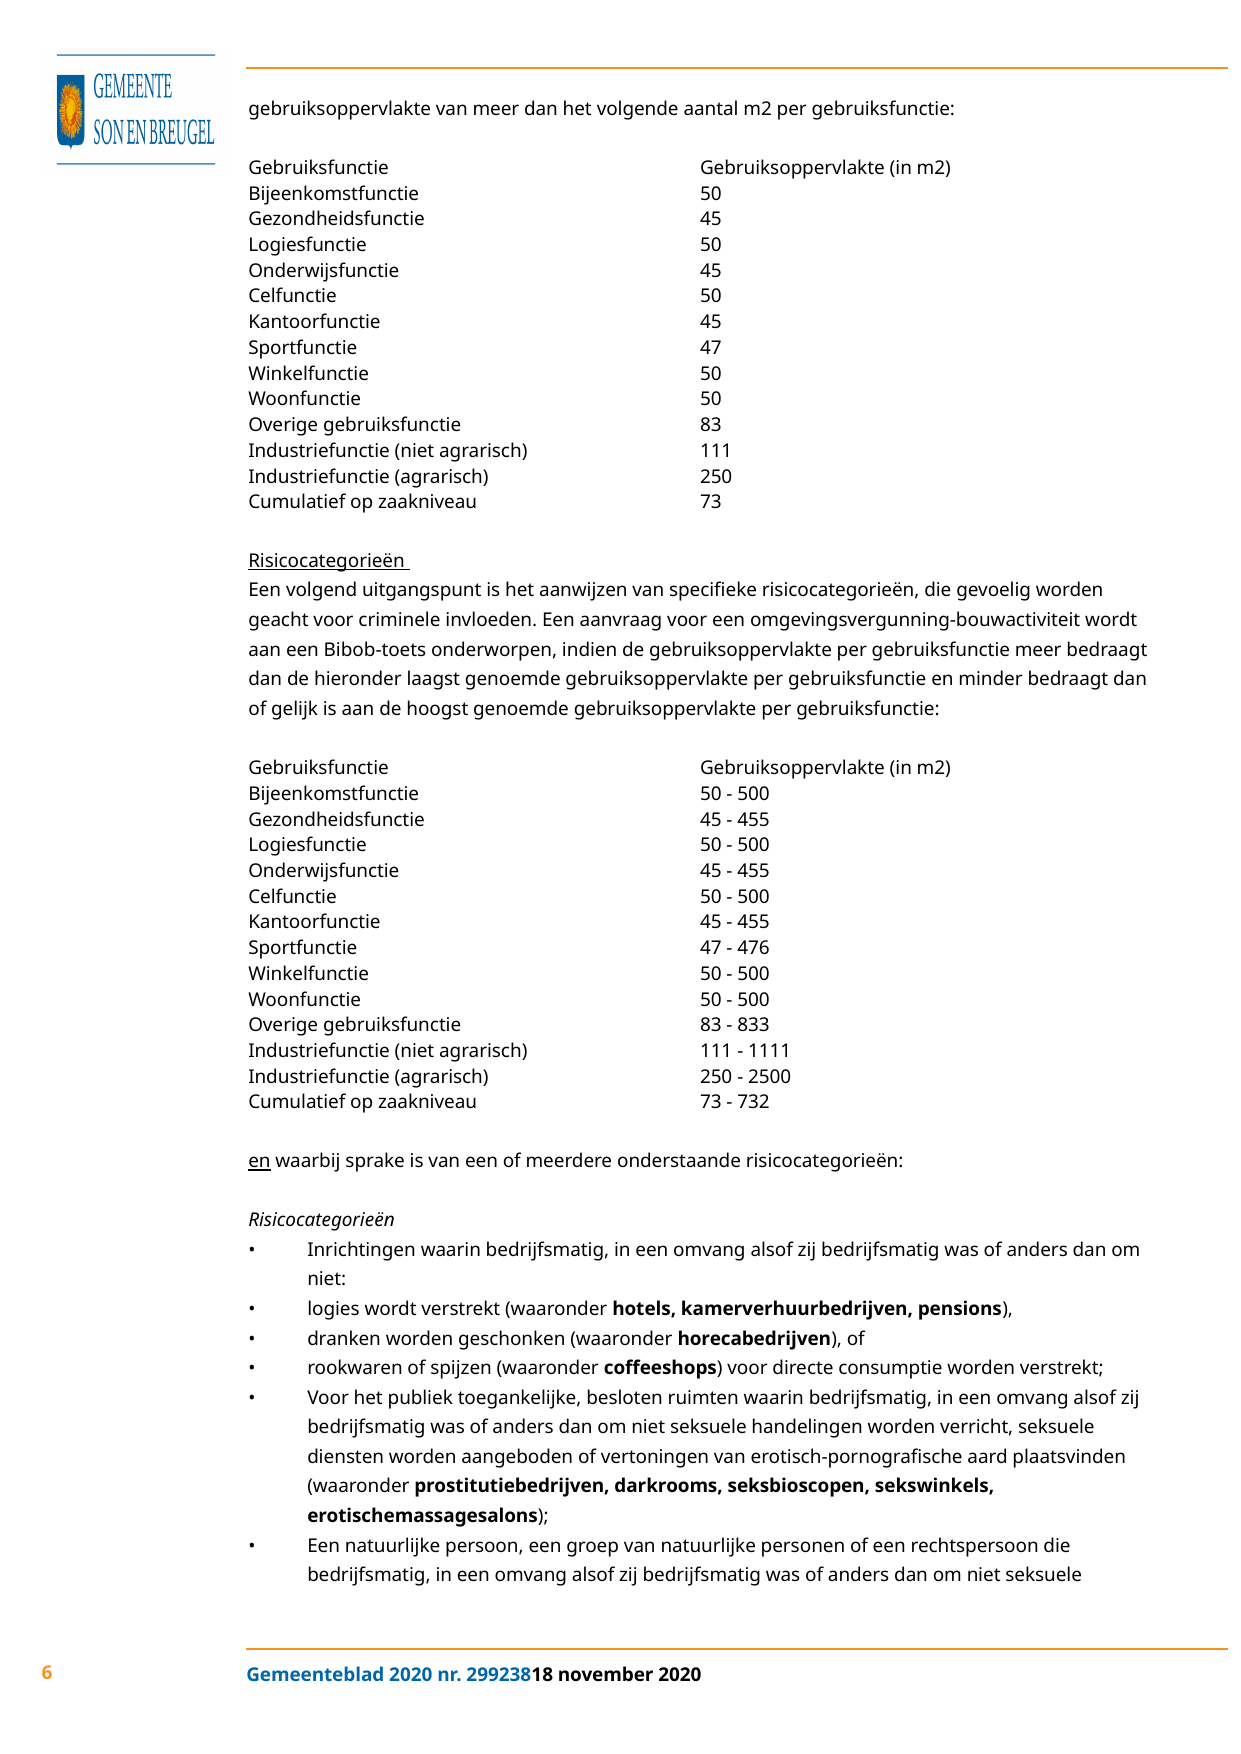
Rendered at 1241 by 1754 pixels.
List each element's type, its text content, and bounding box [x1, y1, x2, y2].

table_cell 50 - 500 [700, 960, 1152, 986]
table_cell 111 [700, 437, 1152, 463]
text Een volgend uitgangspunt is het aanwijzen van specifieke risicocategorieën, die gevoelig worden geacht voor criminele invloeden. Een aanvraag voor een omgevingsvergunning-bouwactiviteit wordt aan een Bibob-toets onderworpen, indien de gebruiksoppervlakte per gebruiksfunctie meer bedraagt dan de hieronder laagst genoemde gebruiksoppervlakte per gebruiksfunctie en minder bedraagt dan of gelijk is aan de hoogst genoemde gebruiksoppervlakte per gebruiksfunctie: [248, 577, 1152, 721]
table_cell 250 [700, 463, 1152, 488]
table_cell 83 - 833 [700, 1012, 1152, 1037]
table_cell Gezondheidsfunctie [248, 206, 700, 231]
table_cell Kantoorfunctie [248, 309, 700, 334]
table_cell 45 [700, 206, 1152, 231]
picture [41, 47, 231, 172]
text Risicocategorieën [248, 1206, 1152, 1232]
table_cell 47 [700, 334, 1152, 360]
table_cell Industriefunctie (agrarisch) [248, 1063, 700, 1089]
table_cell 50 - 500 [700, 986, 1152, 1012]
table_cell Woonfunctie [248, 386, 700, 411]
table_cell Woonfunctie [248, 986, 700, 1012]
table_cell Overige gebruiksfunctie [248, 411, 700, 437]
table_cell 50 [700, 180, 1152, 206]
text Risicocategorieën [248, 547, 1152, 573]
table_cell 250 - 2500 [700, 1063, 1152, 1089]
table_cell Cumulatief op zaakniveau [248, 1089, 700, 1114]
table_cell Bijeenkomstfunctie [248, 180, 700, 206]
table_cell 45 [700, 309, 1152, 334]
table_cell 73 - 732 [700, 1089, 1152, 1114]
table_cell Bijeenkomstfunctie [248, 780, 700, 806]
table_cell 73 [700, 489, 1152, 514]
table_cell 50 - 500 [700, 883, 1152, 909]
table_cell Logiesfunctie [248, 831, 700, 857]
table_cell Onderwijsfunctie [248, 257, 700, 283]
table_cell Gezondheidsfunctie [248, 806, 700, 831]
table_cell Logiesfunctie [248, 231, 700, 257]
table_cell 45 - 455 [700, 909, 1152, 934]
table_cell 111 - 1111 [700, 1037, 1152, 1063]
table_cell 50 [700, 386, 1152, 411]
table_header Gebruiksoppervlakte (in m2) [700, 154, 1152, 180]
text gebruiksoppervlakte van meer dan het volgende aantal m2 per gebruiksfunctie: [248, 95, 1152, 121]
table_header Gebruiksfunctie [248, 154, 700, 180]
table_cell 45 [700, 257, 1152, 283]
list dranken worden geschonken (waaronder horecabedrijven), of [248, 1325, 1152, 1351]
table_header Gebruiksoppervlakte (in m2) [700, 754, 1152, 780]
table_cell 50 - 500 [700, 831, 1152, 857]
table_cell 50 - 500 [700, 780, 1152, 806]
table_cell 47 - 476 [700, 934, 1152, 960]
list Een natuurlijke persoon, een groep van natuurlijke personen of een rechtspersoon die bedrijfsmatig, in een omvang alsof zij bedrijfsmatig was of anders dan om niet seksuele [248, 1532, 1152, 1587]
table_header Gebruiksfunctie [248, 754, 700, 780]
list Voor het publiek toegankelijke, besloten ruimten waarin bedrijfsmatig, in een omvang alsof zij bedrijfsmatig was of anders dan om niet seksuele handelingen worden verricht, seksuele diensten worden aangeboden of vertoningen van erotisch-pornografische aard plaatsvinden (waaronder prostitutiebedrijven, darkrooms, seksbioscopen, sekswinkels, erotischemassagesalons); [248, 1384, 1152, 1528]
list logies wordt verstrekt (waaronder hotels, kamerverhuurbedrijven, pensions), [248, 1295, 1152, 1321]
table_cell Onderwijsfunctie [248, 857, 700, 883]
table_cell 45 - 455 [700, 806, 1152, 831]
table_cell Kantoorfunctie [248, 909, 700, 934]
table_cell 50 [700, 283, 1152, 308]
table_cell 83 [700, 411, 1152, 437]
table_cell Celfunctie [248, 283, 700, 308]
list rookwaren of spijzen (waaronder coffeeshops) voor directe consumptie worden verstrekt; [248, 1354, 1152, 1380]
table_cell 50 [700, 360, 1152, 386]
table_cell Industriefunctie (niet agrarisch) [248, 1037, 700, 1063]
table_cell 50 [700, 231, 1152, 257]
table_cell Winkelfunctie [248, 360, 700, 386]
table_cell Cumulatief op zaakniveau [248, 489, 700, 514]
table_cell Celfunctie [248, 883, 700, 909]
table_cell Winkelfunctie [248, 960, 700, 986]
table_cell Sportfunctie [248, 934, 700, 960]
list Inrichtingen waarin bedrijfsmatig, in een omvang alsof zij bedrijfsmatig was of anders dan om niet: [248, 1236, 1152, 1291]
table_cell Industriefunctie (niet agrarisch) [248, 437, 700, 463]
table_cell Sportfunctie [248, 334, 700, 360]
table_cell Industriefunctie (agrarisch) [248, 463, 700, 488]
table_cell 45 - 455 [700, 857, 1152, 883]
text en waarbij sprake is van een of meerdere onderstaande risicocategorieën: [248, 1147, 1152, 1173]
table_cell Overige gebruiksfunctie [248, 1012, 700, 1037]
